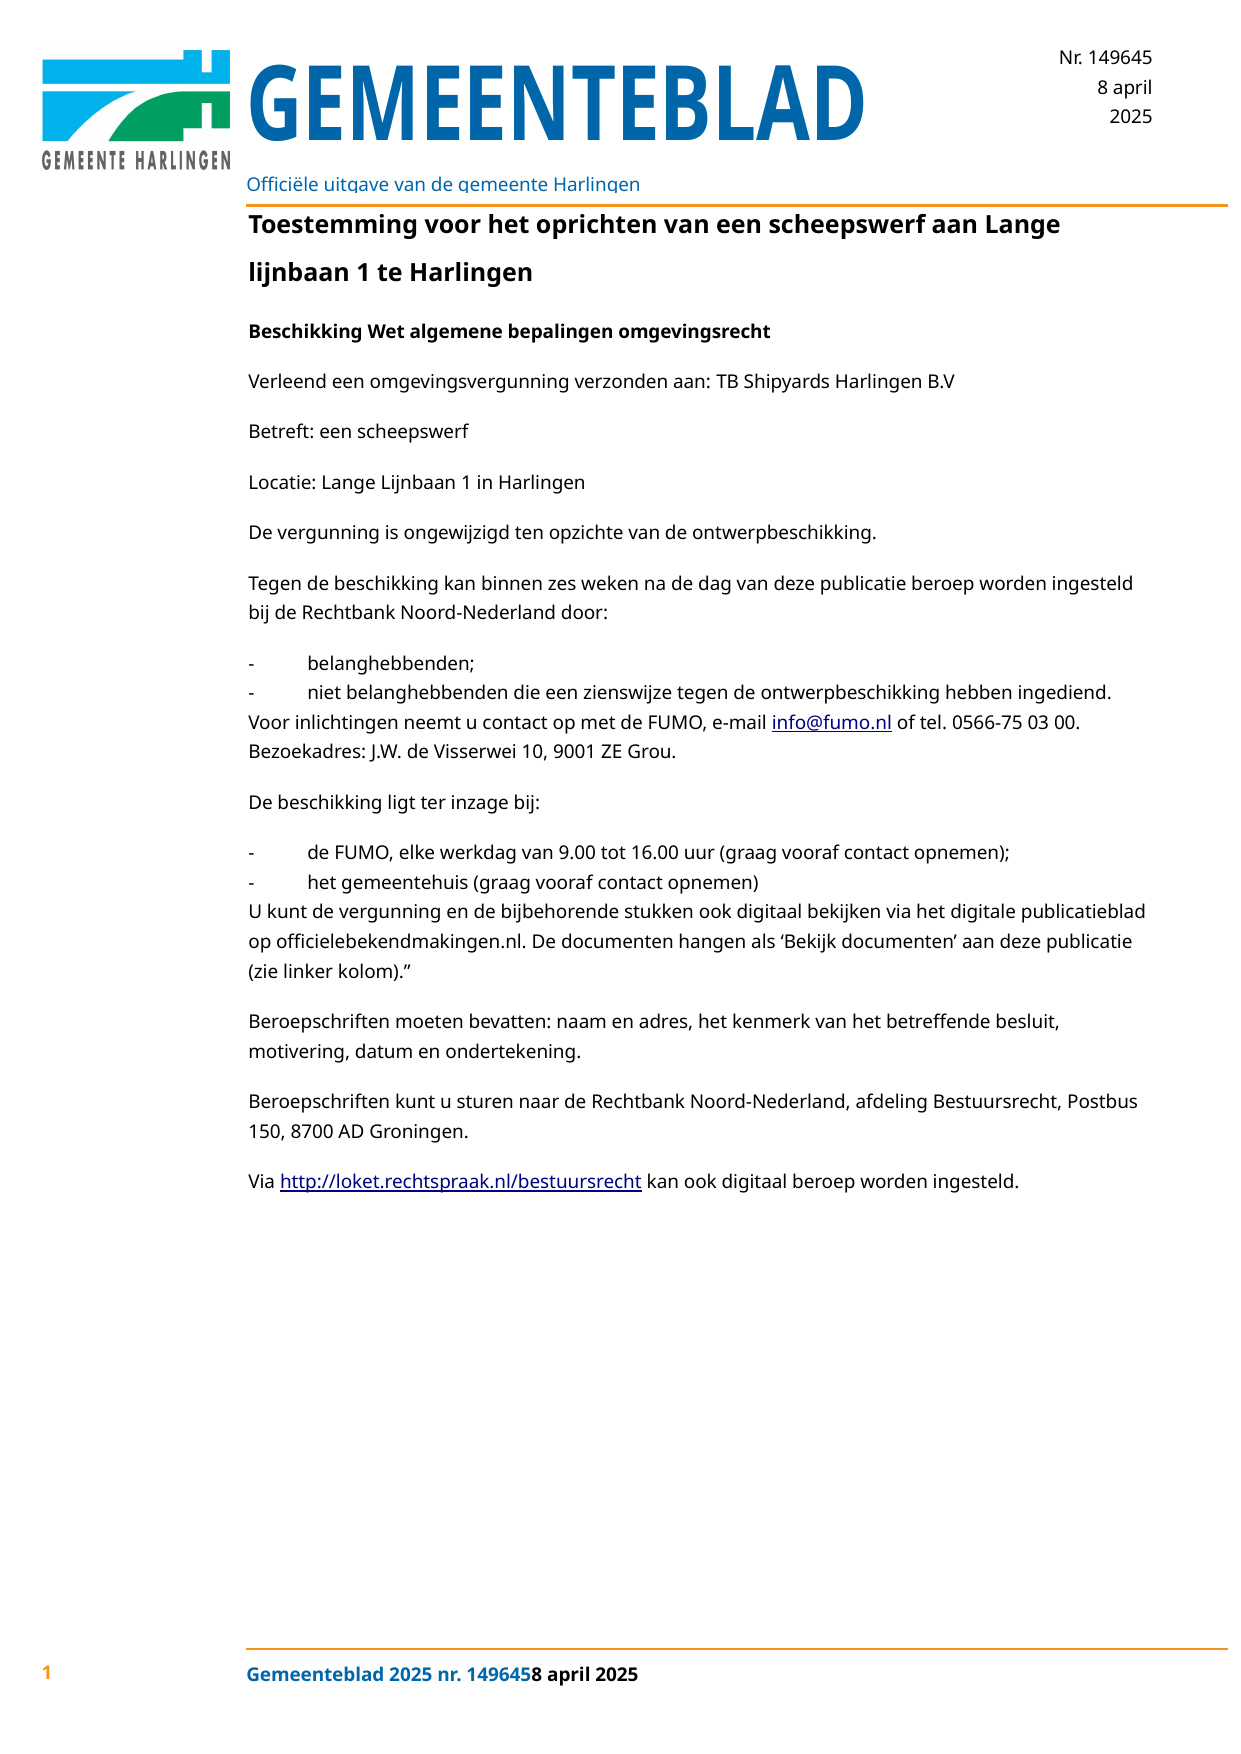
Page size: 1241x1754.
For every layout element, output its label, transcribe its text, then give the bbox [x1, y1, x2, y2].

text Tegen de beschikking kan binnen zes weken na de dag van deze publicatie beroep worden ingesteld bij de Rechtbank Noord-Nederland door: [248, 570, 1152, 625]
text De vergunning is ongewijzigd ten opzichte van de ontwerpbeschikking. [248, 519, 1152, 545]
text Toestemming voor het oprichten van een scheepswerf aan Lange lijnbaan 1 te Harlingen [248, 207, 1152, 288]
list het gemeentehuis (graag vooraf contact opnemen) [248, 869, 1152, 895]
text Locatie: Lange Lijnbaan 1 in Harlingen [248, 469, 1152, 495]
text Beroepschriften moeten bevatten: naam en adres, het kenmerk van het betreffende besluit, motivering, datum en ondertekening. [248, 1008, 1152, 1064]
list niet belanghebbenden die een zienswijze tegen de ontwerpbeschikking hebben ingediend. [248, 679, 1152, 705]
text Beroepschriften kunt u sturen naar de Rechtbank Noord-Nederland, afdeling Bestuursrecht, Postbus 150, 8700 AD Groningen. [248, 1088, 1152, 1144]
text De beschikking ligt ter inzage bij: [248, 789, 1152, 815]
list belanghebbenden; [248, 650, 1152, 676]
text Verleend een omgevingsvergunning verzonden aan: TB Shipyards Harlingen B.V [248, 368, 1152, 394]
text Voor inlichtingen neemt u contact op met de FUMO, e-mail info@fumo.nl of tel. 0566-75 03 00. Bezoekadres: J.W. de Visserwei 10, 9001 ZE Grou. [248, 709, 1152, 764]
text U kunt de vergunning en de bijbehorende stukken ook digitaal bekijken via het digitale publicatieblad op officielebekendmakingen.nl. De documenten hangen als ‘Bekijk documenten’ aan deze publicatie (zie linker kolom).” [248, 899, 1152, 984]
picture [41, 47, 231, 172]
text Beschikking Wet algemene bepalingen omgevingsrecht [248, 318, 1152, 344]
text Betreft: een scheepswerf [248, 419, 1152, 444]
text Via http://loket.rechtspraak.nl/bestuursrecht kan ook digitaal beroep worden ingesteld. [248, 1168, 1152, 1194]
list de FUMO, elke werkdag van 9.00 tot 16.00 uur (graag vooraf contact opnemen); [248, 839, 1152, 865]
